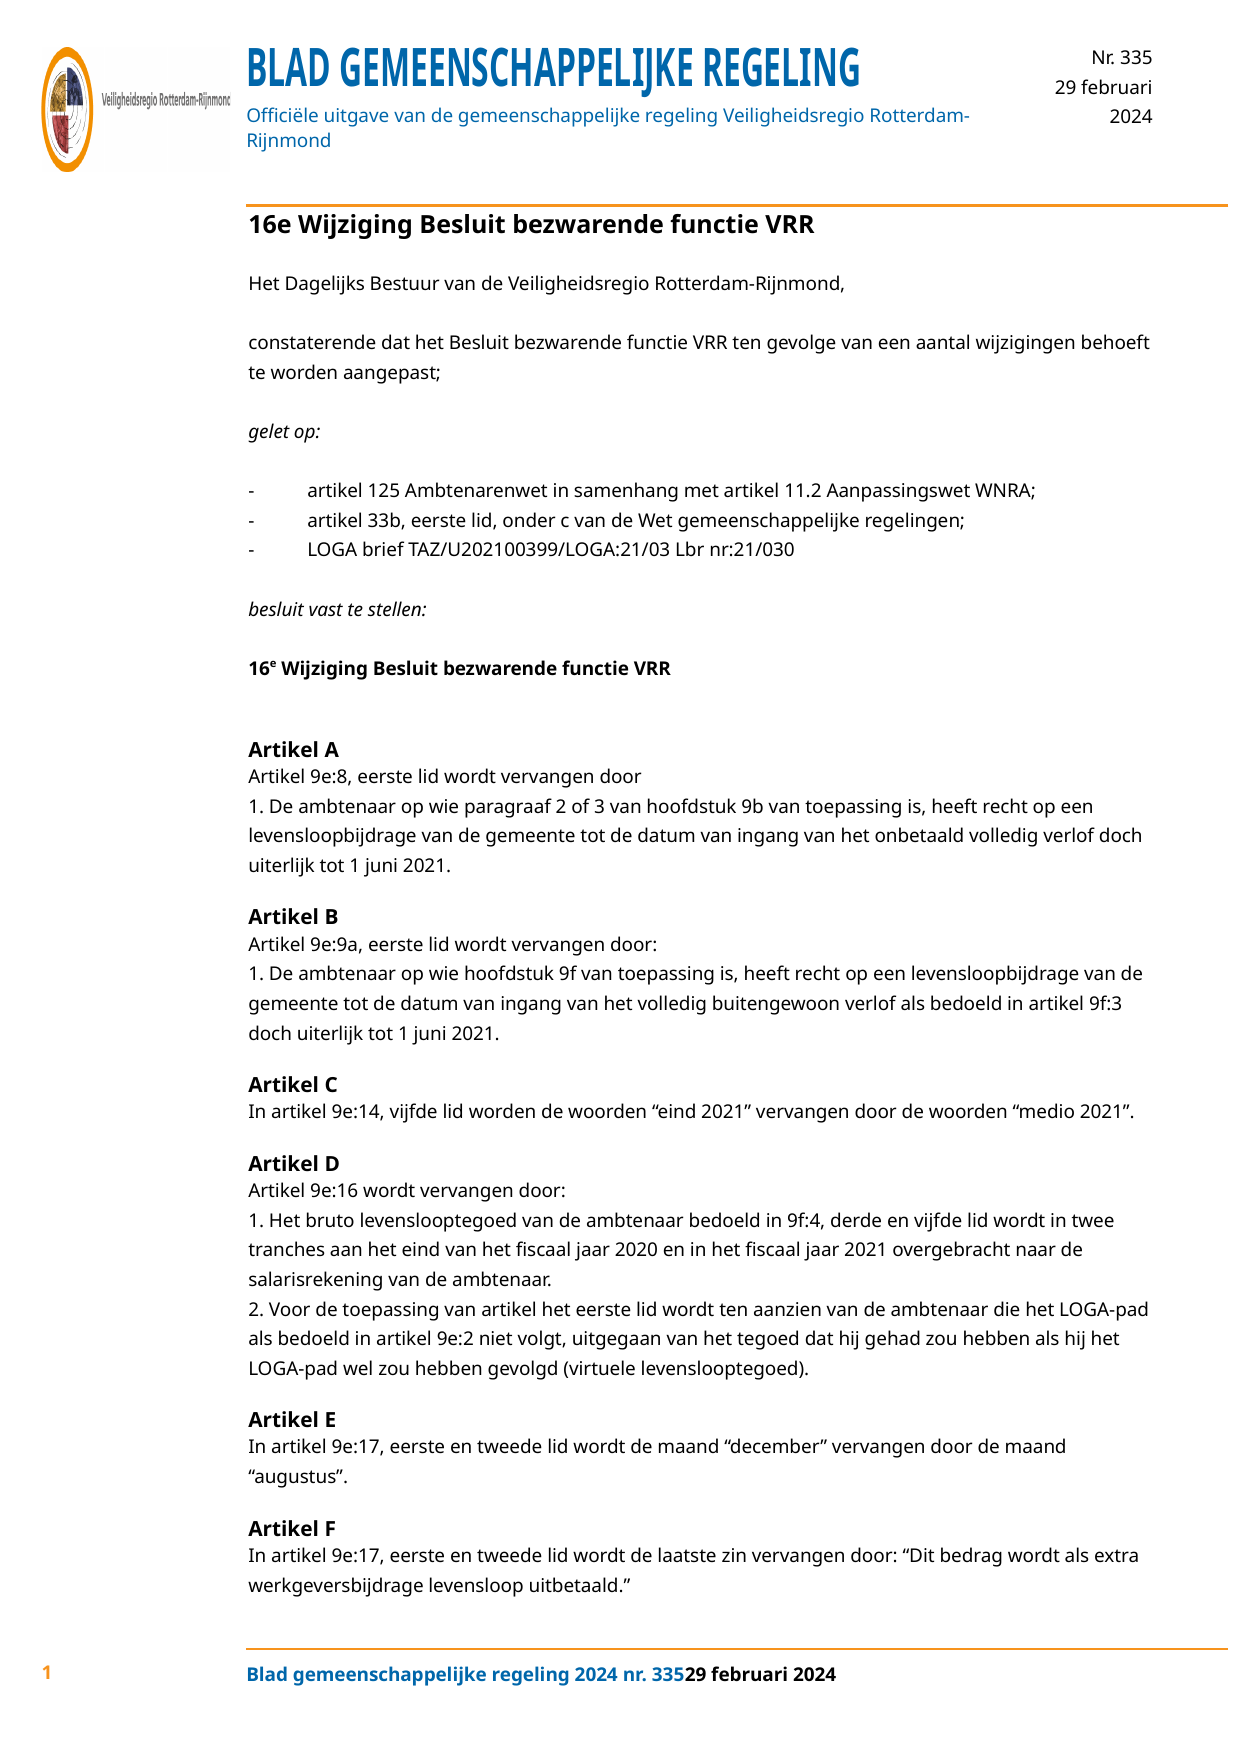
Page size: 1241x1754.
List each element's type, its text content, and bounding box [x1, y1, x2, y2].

text Artikel 9e:16 wordt vervangen door: [248, 1177, 1152, 1203]
text Artikel C [248, 1070, 1152, 1098]
text gelet op: [248, 418, 1152, 444]
list LOGA brief TAZ/U202100399/LOGA:21/03 Lbr nr:21/030 [248, 537, 1152, 562]
text In artikel 9e:17, eerste en tweede lid wordt de maand “december” vervangen door de maand “augustus”. [248, 1434, 1152, 1489]
text besluit vast te stellen: [248, 596, 1152, 621]
text Artikel A [248, 735, 1152, 763]
text 16e Wijziging Besluit bezwarende functie VRR [248, 655, 1152, 681]
text 1. De ambtenaar op wie paragraaf 2 of 3 van hoofdstuk 9b van toepassing is, heeft recht op een levensloopbijdrage van de gemeente tot de datum van ingang van het onbetaald volledig verlof doch uiterlijk tot 1 juni 2021. [248, 793, 1152, 878]
text Artikel 9e:8, eerste lid wordt vervangen door [248, 763, 1152, 789]
list artikel 125 Ambtenarenwet in samenhang met artikel 11.2 Aanpassingswet WNRA; [248, 477, 1152, 503]
text Artikel B [248, 902, 1152, 931]
text 1. De ambtenaar op wie hoofdstuk 9f van toepassing is, heeft recht op een levensloopbijdrage van de gemeente tot de datum van ingang van het volledig buitengewoon verlof als bedoeld in artikel 9f:3 doch uiterlijk tot 1 juni 2021. [248, 961, 1152, 1045]
text In artikel 9e:14, vijfde lid worden de woorden “eind 2021” vervangen door de woorden “medio 2021”. [248, 1098, 1152, 1124]
picture [41, 47, 231, 172]
text constaterende dat het Besluit bezwarende functie VRR ten gevolge van een aantal wijzigingen behoeft te worden aangepast; [248, 329, 1152, 385]
text 1. Het bruto levenslooptegoed van de ambtenaar bedoeld in 9f:4, derde en vijfde lid wordt in twee tranches aan het eind van het fiscaal jaar 2020 en in het fiscaal jaar 2021 overgebracht naar de salarisrekening van de ambtenaar. [248, 1207, 1152, 1292]
text Artikel 9e:9a, eerste lid wordt vervangen door: [248, 931, 1152, 957]
text Het Dagelijks Bestuur van de Veiligheidsregio Rotterdam-Rijnmond, [248, 270, 1152, 296]
list artikel 33b, eerste lid, onder c van de Wet gemeenschappelijke regelingen; [248, 507, 1152, 533]
text Artikel D [248, 1149, 1152, 1177]
text Artikel F [248, 1514, 1152, 1542]
text Artikel E [248, 1405, 1152, 1434]
text 16e Wijziging Besluit bezwarende functie VRR [248, 207, 1152, 241]
text In artikel 9e:17, eerste en tweede lid wordt de laatste zin vervangen door: “Dit bedrag wordt als extra werkgeversbijdrage levensloop uitbetaald.” [248, 1542, 1152, 1597]
text 2. Voor de toepassing van artikel het eerste lid wordt ten aanzien van de ambtenaar die het LOGA-pad als bedoeld in artikel 9e:2 niet volgt, uitgegaan van het tegoed dat hij gehad zou hebben als hij het LOGA-pad wel zou hebben gevolgd (virtuele levenslooptegoed). [248, 1296, 1152, 1381]
